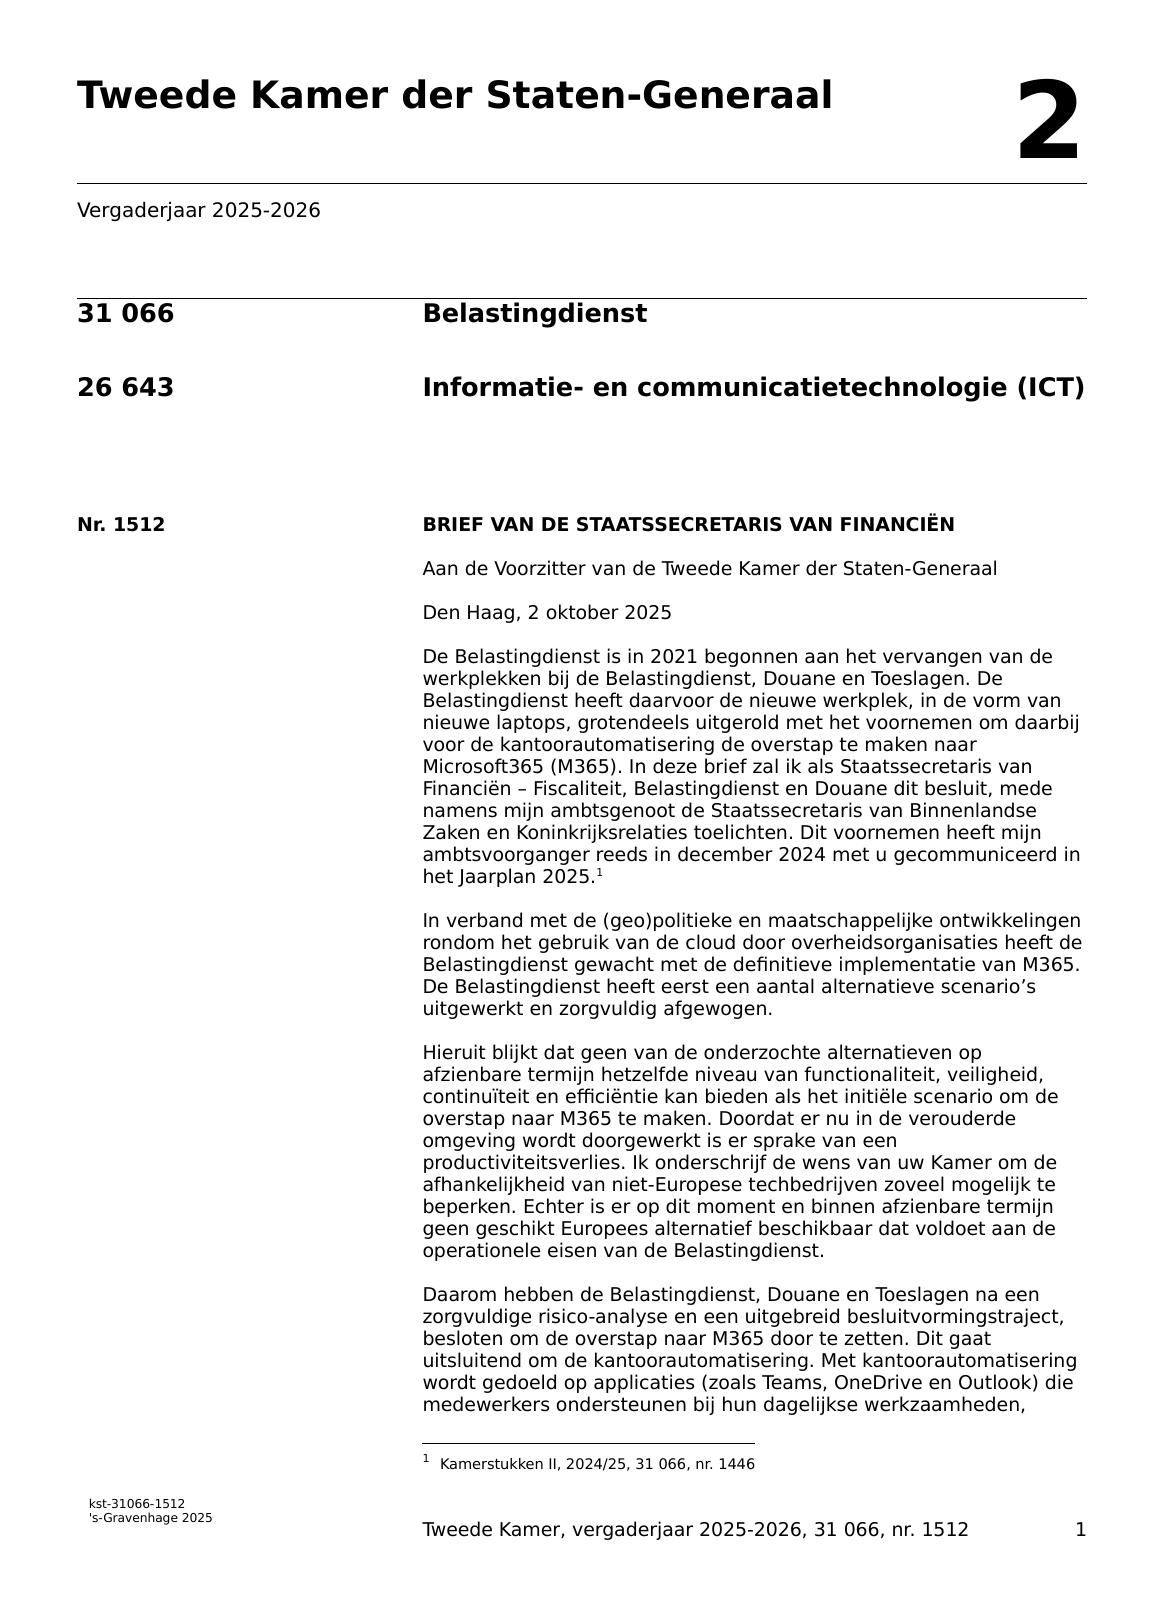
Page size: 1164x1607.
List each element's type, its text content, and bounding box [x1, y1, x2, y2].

table_header Tweede Kamer der Staten-Generaal [77, 59, 886, 183]
text Hieruit blijkt dat geen van de onderzochte alternatieven op afzienbare termijn hetzelfde niveau van functionaliteit, veiligheid, continuïteit en efficiëntie kan bieden als het initiële scenario om de overstap naar M365 te maken. Doordat er nu in de verouderde omgeving wordt doorgewerkt is er sprake van een productiviteitsverlies. Ik onderschrijf de wens van uw Kamer om de afhankelijkheid van niet-Europese techbedrijven zoveel mogelijk te beperken. Echter is er op dit moment en binnen afzienbare termijn geen geschikt Europees alternatief beschikbaar dat voldoet aan de operationele eisen van de Belastingdienst. [422, 1042, 1087, 1262]
text Den Haag, 2 oktober 2025 [422, 602, 1087, 624]
text Daarom hebben de Belastingdienst, Douane en Toeslagen na een zorgvuldige risico-analyse en een uitgebreid besluitvormingstraject, besloten om de overstap naar M365 door te zetten. Dit gaat uitsluitend om de kantoorautomatisering. Met kantoorautomatisering wordt gedoeld op applicaties (zoals Teams, OneDrive en Outlook) die medewerkers ondersteunen bij hun dagelijkse werkzaamheden, [422, 1284, 1087, 1416]
text kst-31066-1512 [88, 1497, 323, 1511]
subtitle Nr. 1512 BRIEF VAN DE STAATSSECRETARIS VAN FINANCIËN [77, 514, 1087, 536]
text De Belastingdienst is in 2021 begonnen aan het vervangen van de werkplekken bij de Belastingdienst, Douane en Toeslagen. De Belastingdienst heeft daarvoor de nieuwe werkplek, in de vorm van nieuwe laptops, grotendeels uitgerold met het voornemen om daarbij voor de kantoorautomatisering de overstap te maken naar Microsoft365 (M365). In deze brief zal ik als Staatssecretaris van Financiën – Fiscaliteit, Belastingdienst en Douane dit besluit, mede namens mijn ambtsgenoot de Staatssecretaris van Binnenlandse Zaken en Koninkrijksrelaties toelichten. Dit voornemen heeft mijn ambtsvoorganger reeds in december 2024 met u gecommuniceerd in het Jaarplan 2025. [422, 646, 1087, 888]
text In verband met de (geo)politieke en maatschappelijke ontwikkelingen rondom het gebruik van de cloud door overheidsorganisaties heeft de Belastingdienst gewacht met de definitieve implementatie van M365. De Belastingdienst heeft eerst een aantal alternatieve scenario’s uitgewerkt en zorgvuldig afgewogen. [422, 910, 1087, 1020]
table_cell Vergaderjaar 2025-2026 [77, 184, 1087, 298]
subtitle 26 643 Informatie- en communicatietechnologie (ICT) [77, 373, 1087, 403]
table_header 2 [886, 59, 1087, 183]
text Aan de Voorzitter van de Tweede Kamer der Staten-Generaal [422, 558, 1087, 580]
text 's-Gravenhage 2025 [88, 1511, 323, 1525]
subtitle 31 066 Belastingdienst [77, 299, 1087, 329]
text Kamerstukken II, 2024/25, 31 066, nr. 1446 [422, 1452, 1087, 1474]
